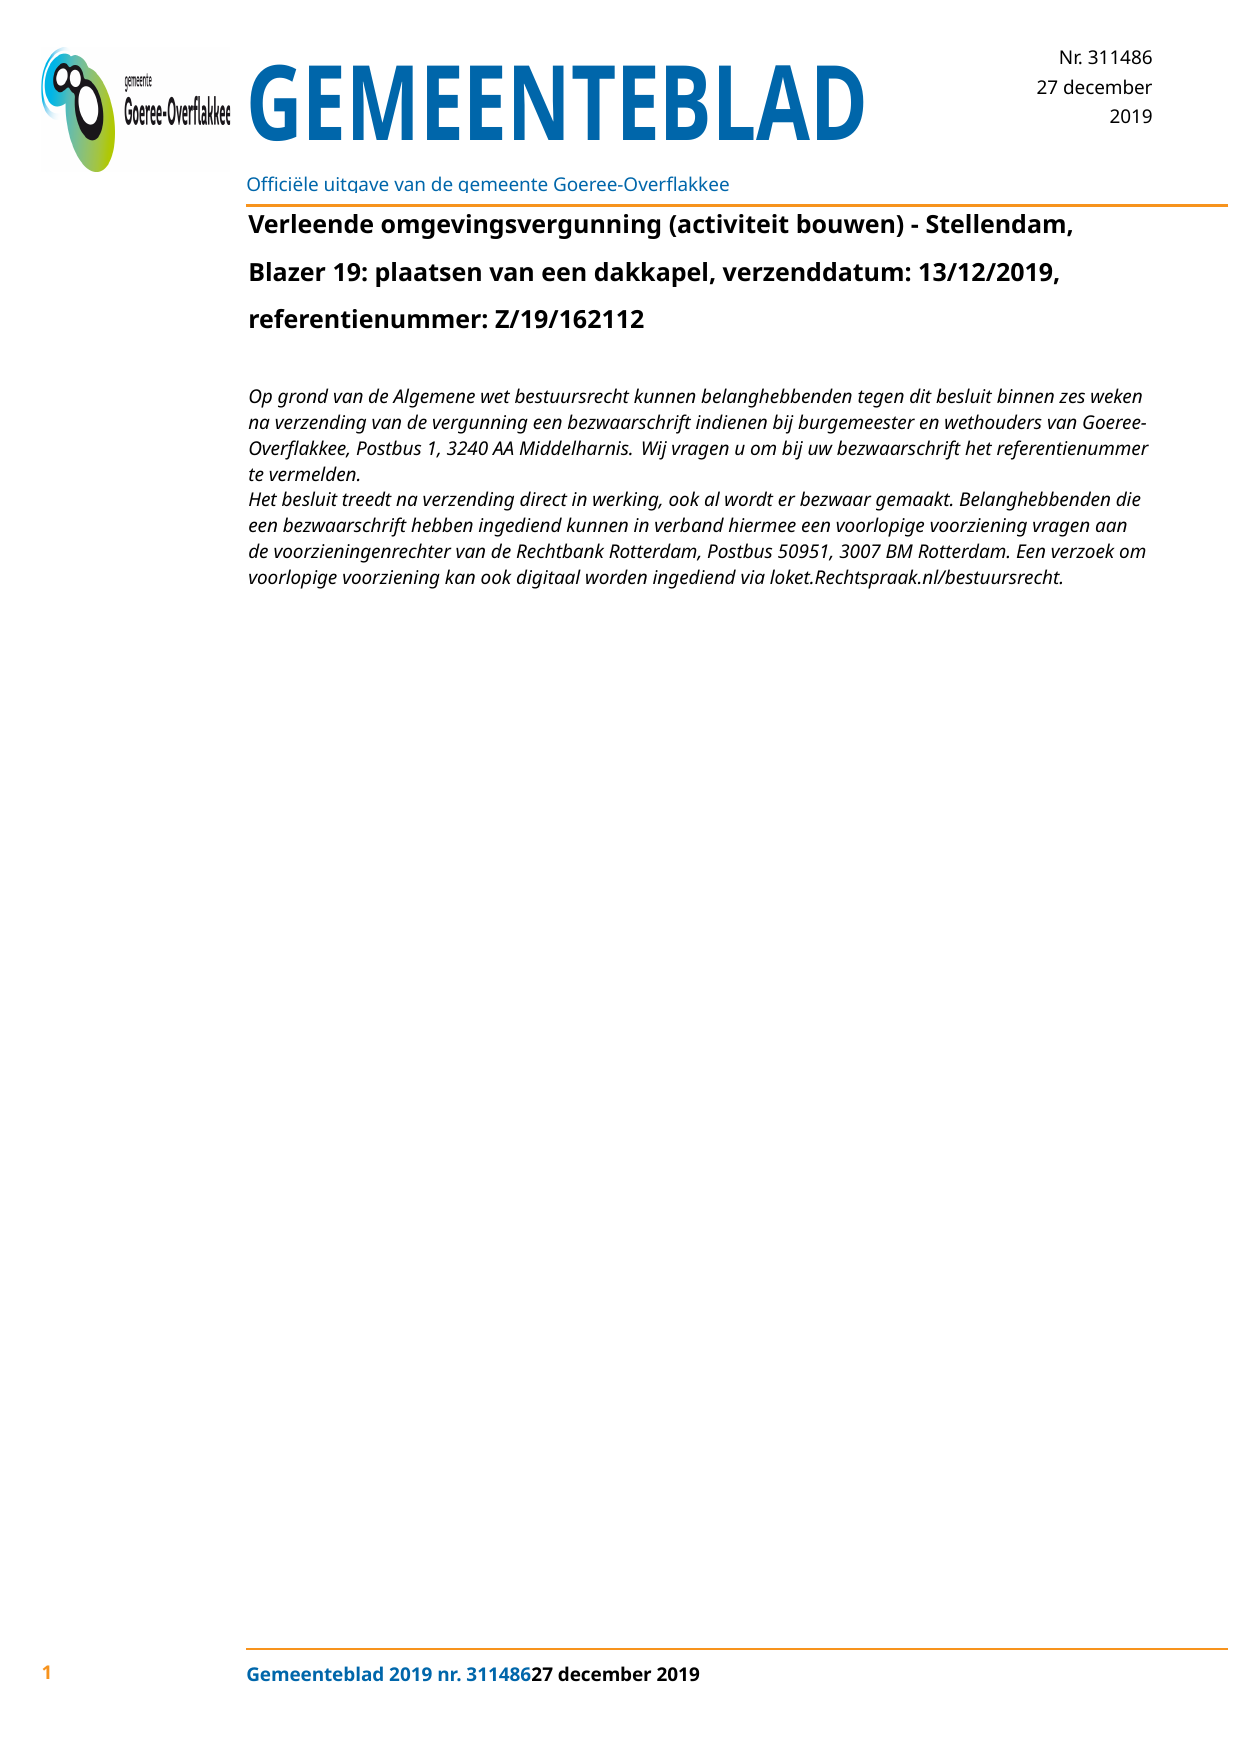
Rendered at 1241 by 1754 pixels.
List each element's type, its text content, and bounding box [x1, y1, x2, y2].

text Het besluit treedt na verzending direct in werking, ook al wordt er bezwaar gemaakt. Belanghebbenden die een bezwaarschrift hebben ingediend kunnen in verband hiermee een voorlopige voorziening vragen aan de voorzieningenrechter van de Rechtbank Rotterdam, Postbus 50951, 3007 BM Rotterdam. Een verzoek om voorlopige voorziening kan ook digitaal worden ingediend via loket.Rechtspraak.nl/bestuursrecht. [248, 487, 1152, 589]
text Op grond van de Algemene wet bestuursrecht kunnen belanghebbenden tegen dit besluit binnen zes weken na verzending van de vergunning een bezwaarschrift indienen bij burgemeester en wethouders van Goeree-Overflakkee, Postbus 1, 3240 AA Middelharnis. Wij vragen u om bij uw bezwaarschrift het referentienummer te vermelden. [248, 384, 1152, 487]
text Verleende omgevingsvergunning (activiteit bouwen) - Stellendam, Blazer 19: plaatsen van een dakkapel, verzenddatum: 13/12/2019, referentienummer: Z/19/162112 [248, 207, 1152, 336]
picture [41, 47, 231, 172]
